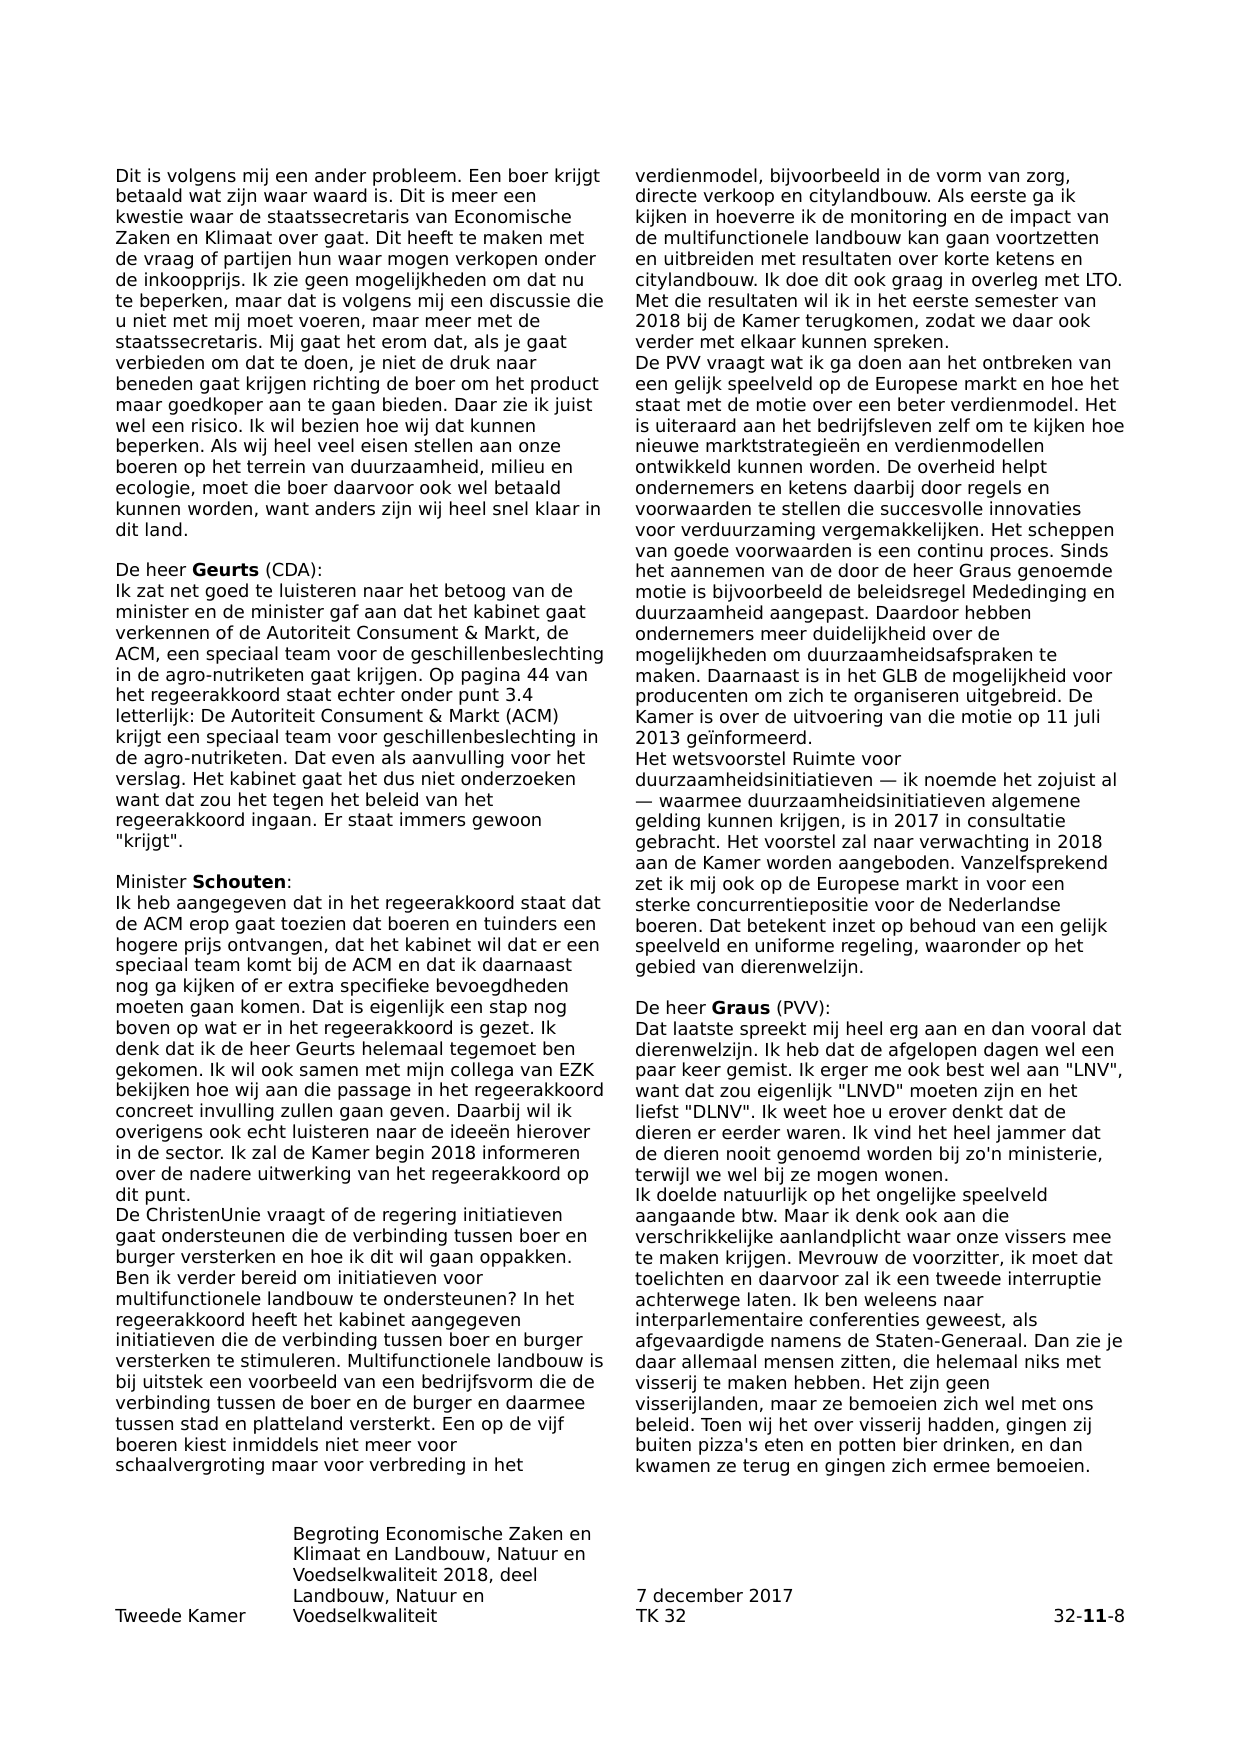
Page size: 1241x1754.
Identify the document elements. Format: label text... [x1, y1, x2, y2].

text De heer Graus (PVV): [635, 998, 1125, 1018]
text Ik zat net goed te luisteren naar het betoog van de minister en de minister gaf aan dat het kabinet gaat verkennen of de Autoriteit Consument & Markt, de ACM, een speciaal team voor de geschillenbeslechting in de agro-nutriketen gaat krijgen. Op pagina 44 van het regeerakkoord staat echter onder punt 3.4 letterlijk: De Autoriteit Consument & Markt (ACM) krijgt een speciaal team voor geschillenbeslechting in de agro-nutriketen. Dat even als aanvulling voor het verslag. Het kabinet gaat het dus niet onderzoeken want dat zou het tegen het beleid van het regeerakkoord ingaan. Er staat immers gewoon "krijgt". [115, 581, 605, 852]
text De PVV vraagt wat ik ga doen aan het ontbreken van een gelijk speelveld op de Europese markt en hoe het staat met de motie over een beter verdienmodel. Het is uiteraard aan het bedrijfsleven zelf om te kijken hoe nieuwe marktstrategieën en verdienmodellen ontwikkeld kunnen worden. De overheid helpt ondernemers en ketens daarbij door regels en voorwaarden te stellen die succesvolle innovaties voor verduurzaming vergemakkelijken. Het scheppen van goede voorwaarden is een continu proces. Sinds het aannemen van de door de heer Graus genoemde motie is bijvoorbeeld de beleidsregel Mededinging en duurzaamheid aangepast. Daardoor hebben ondernemers meer duidelijkheid over de mogelijkheden om duurzaamheidsafspraken te maken. Daarnaast is in het GLB de mogelijkheid voor producenten om zich te organiseren uitgebreid. De Kamer is over de uitvoering van die motie op 11 juli 2013 geïnformeerd. [635, 353, 1125, 749]
text De ChristenUnie vraagt of de regering initiatieven gaat ondersteunen die de verbinding tussen boer en burger versterken en hoe ik dit wil gaan oppakken. Ben ik verder bereid om initiatieven voor multifunctionele landbouw te ondersteunen? In het regeerakkoord heeft het kabinet aangegeven initiatieven die de verbinding tussen boer en burger versterken te stimuleren. Multifunctionele landbouw is bij uitstek een voorbeeld van een bedrijfsvorm die de verbinding tussen de boer en de burger en daarmee tussen stad en platteland versterkt. Een op de vijf boeren kiest inmiddels niet meer voor schaalvergroting maar voor verbreding in het [115, 1205, 605, 1476]
text De heer Geurts (CDA): [115, 560, 605, 581]
text Ik doelde natuurlijk op het ongelijke speelveld aangaande btw. Maar ik denk ook aan die verschrikkelijke aanlandplicht waar onze vissers mee te maken krijgen. Mevrouw de voorzitter, ik moet dat toelichten en daarvoor zal ik een tweede interruptie achterwege laten. Ik ben weleens naar interparlementaire conferenties geweest, als afgevaardigde namens de Staten-Generaal. Dan zie je daar allemaal mensen zitten, die helemaal niks met visserij te maken hebben. Het zijn geen visserijlanden, maar ze bemoeien zich wel met ons beleid. Toen wij het over visserij hadden, gingen zij buiten pizza's eten en potten bier drinken, en dan kwamen ze terug en gingen zich ermee bemoeien. [635, 1185, 1125, 1477]
text Het wetsvoorstel Ruimte voor duurzaamheidsinitiatieven — ik noemde het zojuist al — waarmee duurzaamheidsinitiatieven algemene gelding kunnen krijgen, is in 2017 in consultatie gebracht. Het voorstel zal naar verwachting in 2018 aan de Kamer worden aangeboden. Vanzelfsprekend zet ik mij ook op de Europese markt in voor een sterke concurrentiepositie voor de Nederlandse boeren. Dat betekent inzet op behoud van een gelijk speelveld en uniforme regeling, waaronder op het gebied van dierenwelzijn. [635, 749, 1125, 978]
text Minister Schouten: [115, 872, 605, 893]
text verdienmodel, bijvoorbeeld in de vorm van zorg, directe verkoop en citylandbouw. Als eerste ga ik kijken in hoeverre ik de monitoring en de impact van de multifunctionele landbouw kan gaan voortzetten en uitbreiden met resultaten over korte ketens en citylandbouw. Ik doe dit ook graag in overleg met LTO. Met die resultaten wil ik in het eerste semester van 2018 bij de Kamer terugkomen, zodat we daar ook verder met elkaar kunnen spreken. [635, 165, 1125, 353]
text Ik heb aangegeven dat in het regeerakkoord staat dat de ACM erop gaat toezien dat boeren en tuinders een hogere prijs ontvangen, dat het kabinet wil dat er een speciaal team komt bij de ACM en dat ik daarnaast nog ga kijken of er extra specifieke bevoegdheden moeten gaan komen. Dat is eigenlijk een stap nog boven op wat er in het regeerakkoord is gezet. Ik denk dat ik de heer Geurts helemaal tegemoet ben gekomen. Ik wil ook samen met mijn collega van EZK bekijken hoe wij aan die passage in het regeerakkoord concreet invulling zullen gaan geven. Daarbij wil ik overigens ook echt luisteren naar de ideeën hierover in de sector. Ik zal de Kamer begin 2018 informeren over de nadere uitwerking van het regeerakkoord op dit punt. [115, 893, 605, 1205]
text Dit is volgens mij een ander probleem. Een boer krijgt betaald wat zijn waar waard is. Dit is meer een kwestie waar de staatssecretaris van Economische Zaken en Klimaat over gaat. Dit heeft te maken met de vraag of partijen hun waar mogen verkopen onder de inkoopprijs. Ik zie geen mogelijkheden om dat nu te beperken, maar dat is volgens mij een discussie die u niet met mij moet voeren, maar meer met de staatssecretaris. Mij gaat het erom dat, als je gaat verbieden om dat te doen, je niet de druk naar beneden gaat krijgen richting de boer om het product maar goedkoper aan te gaan bieden. Daar zie ik juist wel een risico. Ik wil bezien hoe wij dat kunnen beperken. Als wij heel veel eisen stellen aan onze boeren op het terrein van duurzaamheid, milieu en ecologie, moet die boer daarvoor ook wel betaald kunnen worden, want anders zijn wij heel snel klaar in dit land. [115, 165, 605, 540]
text Dat laatste spreekt mij heel erg aan en dan vooral dat dierenwelzijn. Ik heb dat de afgelopen dagen wel een paar keer gemist. Ik erger me ook best wel aan "LNV", want dat zou eigenlijk "LNVD" moeten zijn en het liefst "DLNV". Ik weet hoe u erover denkt dat de dieren er eerder waren. Ik vind het heel jammer dat de dieren nooit genoemd worden bij zo'n ministerie, terwijl we wel bij ze mogen wonen. [635, 1018, 1125, 1185]
